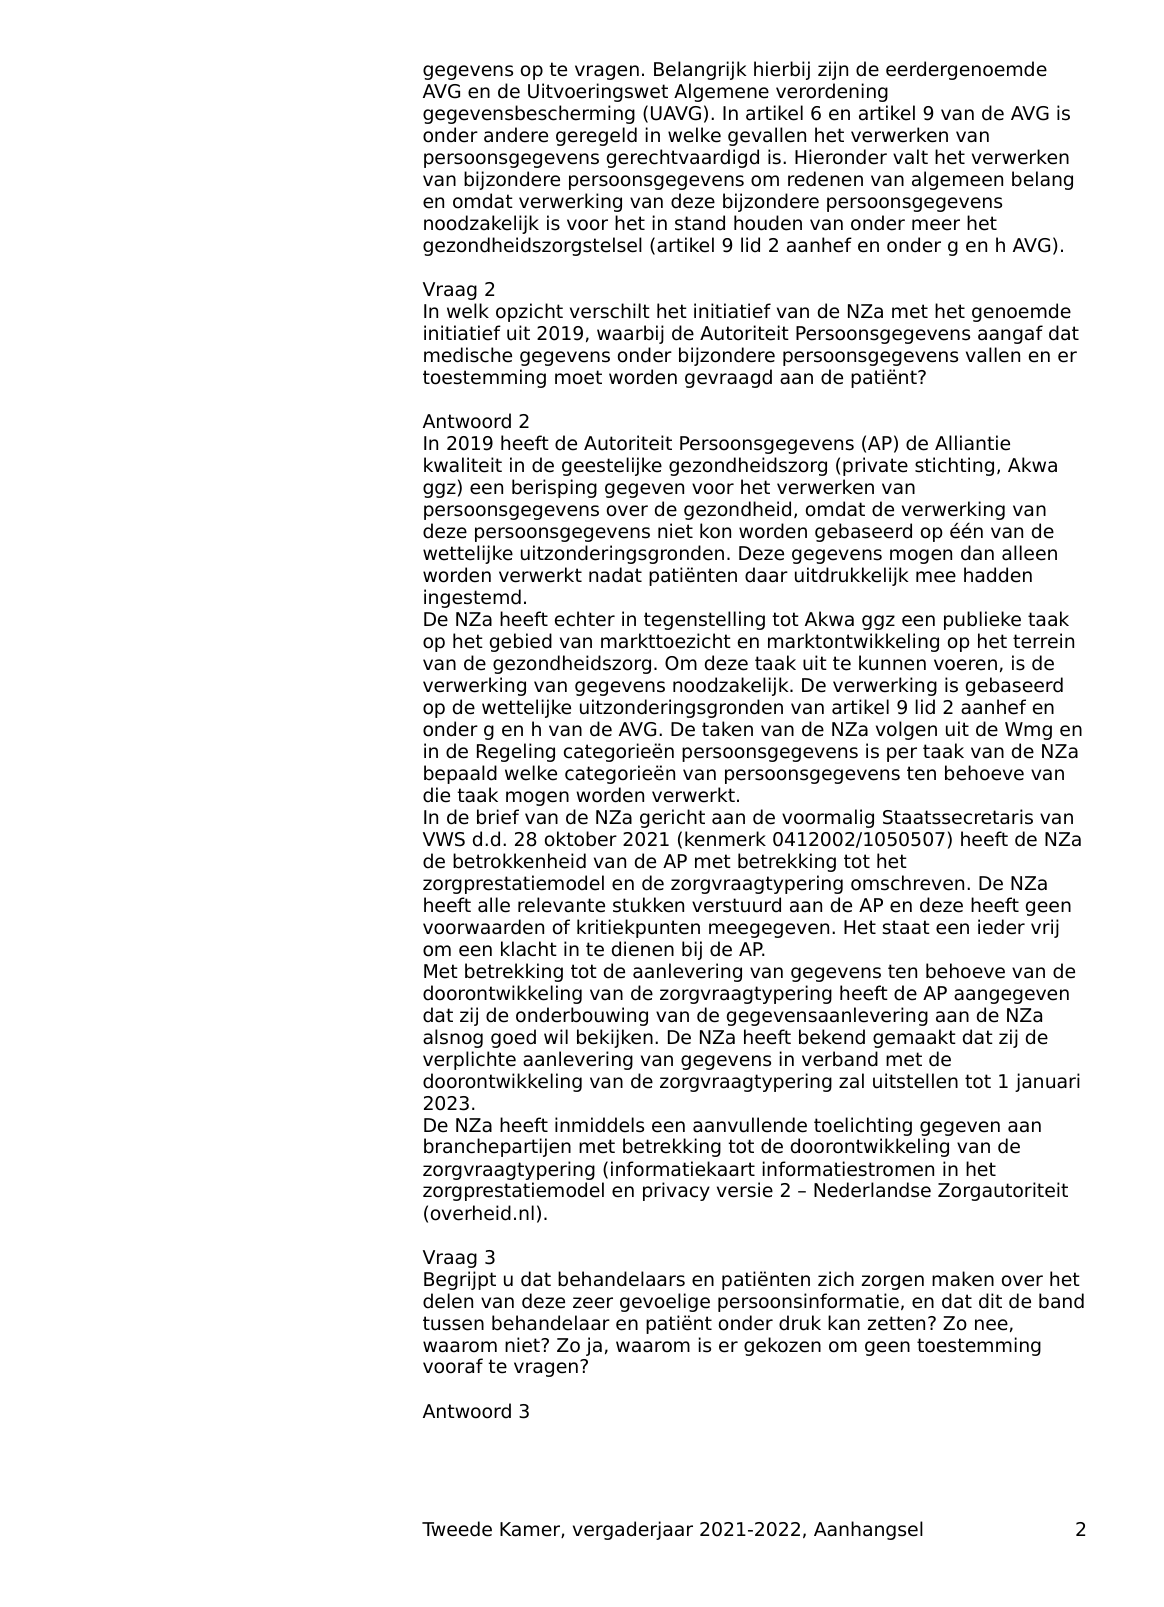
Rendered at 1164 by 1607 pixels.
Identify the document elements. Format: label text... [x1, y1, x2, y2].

text Antwoord 3 [422, 1401, 1087, 1423]
text De NZa heeft echter in tegenstelling tot Akwa ggz een publieke taak op het gebied van markttoezicht en marktontwikkeling op het terrein van de gezondheidszorg. Om deze taak uit te kunnen voeren, is de verwerking van gegevens noodzakelijk. De verwerking is gebaseerd op de wettelijke uitzonderingsgronden van artikel 9 lid 2 aanhef en onder g en h van de AVG. De taken van de NZa volgen uit de Wmg en in de Regeling categorieën persoonsgegevens is per taak van de NZa bepaald welke categorieën van persoonsgegevens ten behoeve van die taak mogen worden verwerkt. [422, 609, 1087, 807]
text Antwoord 2 [422, 411, 1087, 433]
text In de brief van de NZa gericht aan de voormalig Staatssecretaris van VWS d.d. 28 oktober 2021 (kenmerk 0412002/1050507) heeft de NZa de betrokkenheid van de AP met betrekking tot het zorgprestatiemodel en de zorgvraagtypering omschreven. De NZa heeft alle relevante stukken verstuurd aan de AP en deze heeft geen voorwaarden of kritiekpunten meegegeven. Het staat een ieder vrij om een klacht in te dienen bij de AP. [422, 807, 1087, 961]
text De NZa heeft inmiddels een aanvullende toelichting gegeven aan branchepartijen met betrekking tot de doorontwikkeling van de zorgvraagtypering (informatiekaart informatiestromen in het zorgprestatiemodel en privacy versie 2 – Nederlandse Zorgautoriteit (overheid.nl). [422, 1114, 1087, 1224]
text Met betrekking tot de aanlevering van gegevens ten behoeve van de doorontwikkeling van de zorgvraagtypering heeft de AP aangegeven dat zij de onderbouwing van de gegevensaanlevering aan de NZa alsnog goed wil bekijken. De NZa heeft bekend gemaakt dat zij de verplichte aanlevering van gegevens in verband met de doorontwikkeling van de zorgvraagtypering zal uitstellen tot 1 januari 2023. [422, 961, 1087, 1114]
text gegevens op te vragen. Belangrijk hierbij zijn de eerdergenoemde AVG en de Uitvoeringswet Algemene verordening gegevensbescherming (UAVG). In artikel 6 en artikel 9 van de AVG is onder andere geregeld in welke gevallen het verwerken van persoonsgegevens gerechtvaardigd is. Hieronder valt het verwerken van bijzondere persoonsgegevens om redenen van algemeen belang en omdat verwerking van deze bijzondere persoonsgegevens noodzakelijk is voor het in stand houden van onder meer het gezondheidszorgstelsel (artikel 9 lid 2 aanhef en onder g en h AVG). [422, 59, 1087, 257]
text In welk opzicht verschilt het initiatief van de NZa met het genoemde initiatief uit 2019, waarbij de Autoriteit Persoonsgegevens aangaf dat medische gegevens onder bijzondere persoonsgegevens vallen en er toestemming moet worden gevraagd aan de patiënt? [422, 301, 1087, 389]
text Begrijpt u dat behandelaars en patiënten zich zorgen maken over het delen van deze zeer gevoelige persoonsinformatie, en dat dit de band tussen behandelaar en patiënt onder druk kan zetten? Zo nee, waarom niet? Zo ja, waarom is er gekozen om geen toestemming vooraf te vragen? [422, 1268, 1087, 1378]
text In 2019 heeft de Autoriteit Persoonsgegevens (AP) de Alliantie kwaliteit in de geestelijke gezondheidszorg (private stichting, Akwa ggz) een berisping gegeven voor het verwerken van persoonsgegevens over de gezondheid, omdat de verwerking van deze persoonsgegevens niet kon worden gebaseerd op één van de wettelijke uitzonderingsgronden. Deze gegevens mogen dan alleen worden verwerkt nadat patiënten daar uitdrukkelijk mee hadden ingestemd. [422, 433, 1087, 609]
text Vraag 2 [422, 279, 1087, 301]
text Vraag 3 [422, 1247, 1087, 1268]
